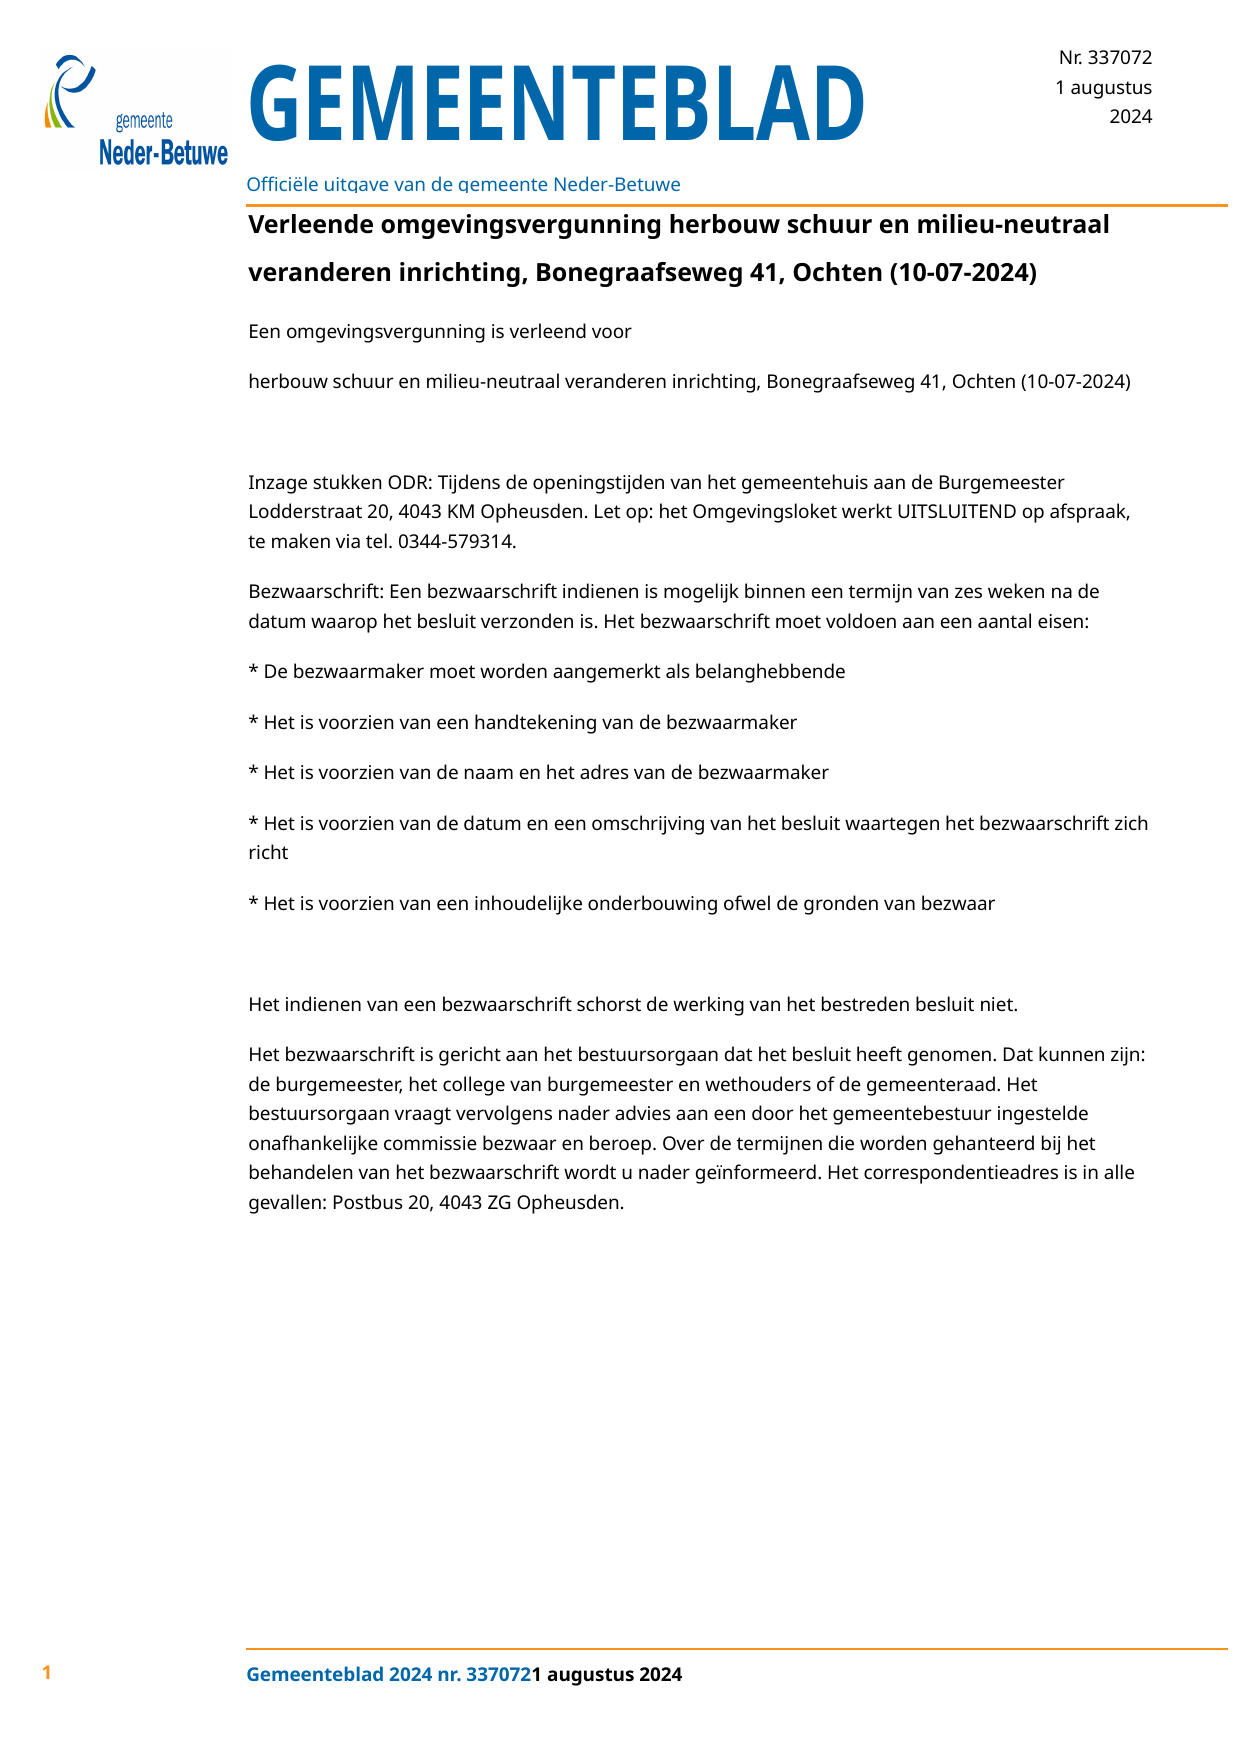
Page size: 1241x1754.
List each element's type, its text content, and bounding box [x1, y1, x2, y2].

text Inzage stukken ODR: Tijdens de openingstijden van het gemeentehuis aan de Burgemeester Lodderstraat 20, 4043 KM Opheusden. Let op: het Omgevingsloket werkt UITSLUITEND op afspraak, te maken via tel. 0344-579314. [248, 469, 1152, 554]
picture [41, 47, 231, 172]
text Het bezwaarschrift is gericht aan het bestuursorgaan dat het besluit heeft genomen. Dat kunnen zijn: de burgemeester, het college van burgemeester en wethouders of de gemeenteraad. Het bestuursorgaan vraagt vervolgens nader advies aan een door het gemeentebestuur ingestelde onafhankelijke commissie bezwaar en beroep. Over de termijnen die worden gehanteerd bij het behandelen van het bezwaarschrift wordt u nader geïnformeerd. Het correspondentieadres is in alle gevallen: Postbus 20, 4043 ZG Opheusden. [248, 1041, 1152, 1215]
text Het indienen van een bezwaarschrift schorst de werking van het bestreden besluit niet. [248, 991, 1152, 1017]
text Bezwaarschrift: Een bezwaarschrift indienen is mogelijk binnen een termijn van zes weken na de datum waarop het besluit verzonden is. Het bezwaarschrift moet voldoen aan een aantal eisen: [248, 579, 1152, 634]
text Een omgevingsvergunning is verleend voor [248, 318, 1152, 344]
text * Het is voorzien van een inhoudelijke onderbouwing ofwel de gronden van bezwaar [248, 890, 1152, 916]
text * Het is voorzien van de datum en een omschrijving van het besluit waartegen het bezwaarschrift zich richt [248, 810, 1152, 865]
text * Het is voorzien van de naam en het adres van de bezwaarmaker [248, 759, 1152, 785]
text Verleende omgevingsvergunning herbouw schuur en milieu-neutraal veranderen inrichting, Bonegraafseweg 41, Ochten (10-07-2024) [248, 207, 1152, 288]
text * De bezwaarmaker moet worden aangemerkt als belanghebbende [248, 659, 1152, 684]
text * Het is voorzien van een handtekening van de bezwaarmaker [248, 709, 1152, 735]
text herbouw schuur en milieu-neutraal veranderen inrichting, Bonegraafseweg 41, Ochten (10-07-2024) [248, 368, 1152, 394]
